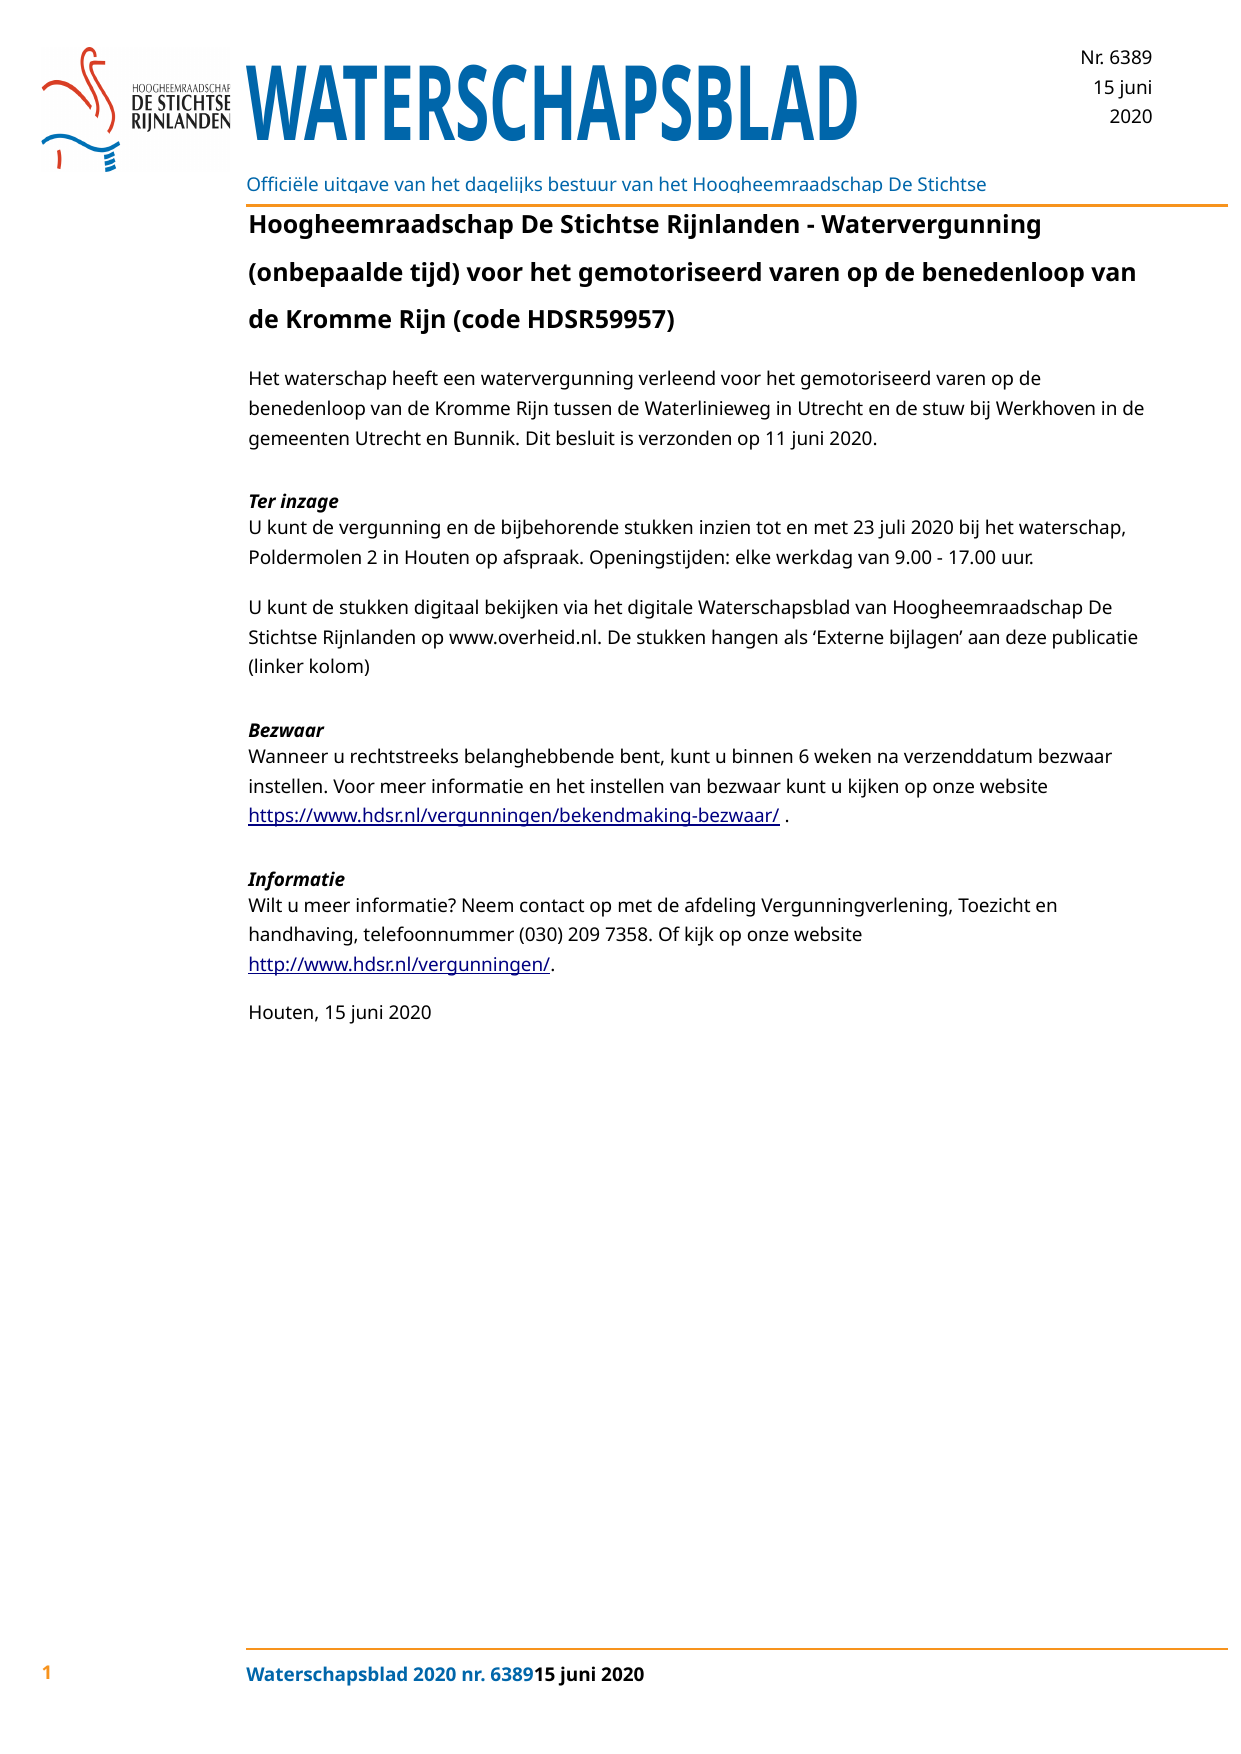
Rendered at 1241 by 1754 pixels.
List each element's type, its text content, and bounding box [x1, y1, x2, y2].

text Wilt u meer informatie? Neem contact op met de afdeling Vergunningverlening, Toezicht en handhaving, telefoonnummer (030) 209 7358. Of kijk op onze website http://www.hdsr.nl/vergunningen/. [248, 892, 1152, 977]
text U kunt de vergunning en de bijbehorende stukken inzien tot en met 23 juli 2020 bij het waterschap, Poldermolen 2 in Houten op afspraak. Openingstijden: elke werkdag van 9.00 - 17.00 uur. [248, 514, 1152, 570]
text U kunt de stukken digitaal bekijken via het digitale Waterschapsblad van Hoogheemraadschap De Stichtse Rijnlanden op www.overheid.nl. De stukken hangen als ‘Externe bijlagen’ aan deze publicatie (linker kolom) [248, 594, 1152, 679]
text Houten, 15 juni 2020 [248, 999, 1152, 1025]
picture [41, 47, 231, 172]
text Informatie [248, 866, 1152, 892]
text Hoogheemraadschap De Stichtse Rijnlanden - Watervergunning (onbepaalde tijd) voor het gemotoriseerd varen op de benedenloop van de Kromme Rijn (code HDSR59957) [248, 207, 1152, 336]
text Wanneer u rechtstreeks belanghebbende bent, kunt u binnen 6 weken na verzenddatum bezwaar instellen. Voor meer informatie en het instellen van bezwaar kunt u kijken op onze website https://www.hdsr.nl/vergunningen/bekendmaking-bezwaar/ . [248, 743, 1152, 828]
text Ter inzage [248, 489, 1152, 514]
text Bezwaar [248, 717, 1152, 743]
text Het waterschap heeft een watervergunning verleend voor het gemotoriseerd varen op de benedenloop van de Kromme Rijn tussen de Waterlinieweg in Utrecht en de stuw bij Werkhoven in de gemeenten Utrecht en Bunnik. Dit besluit is verzonden op 11 juni 2020. [248, 366, 1152, 450]
